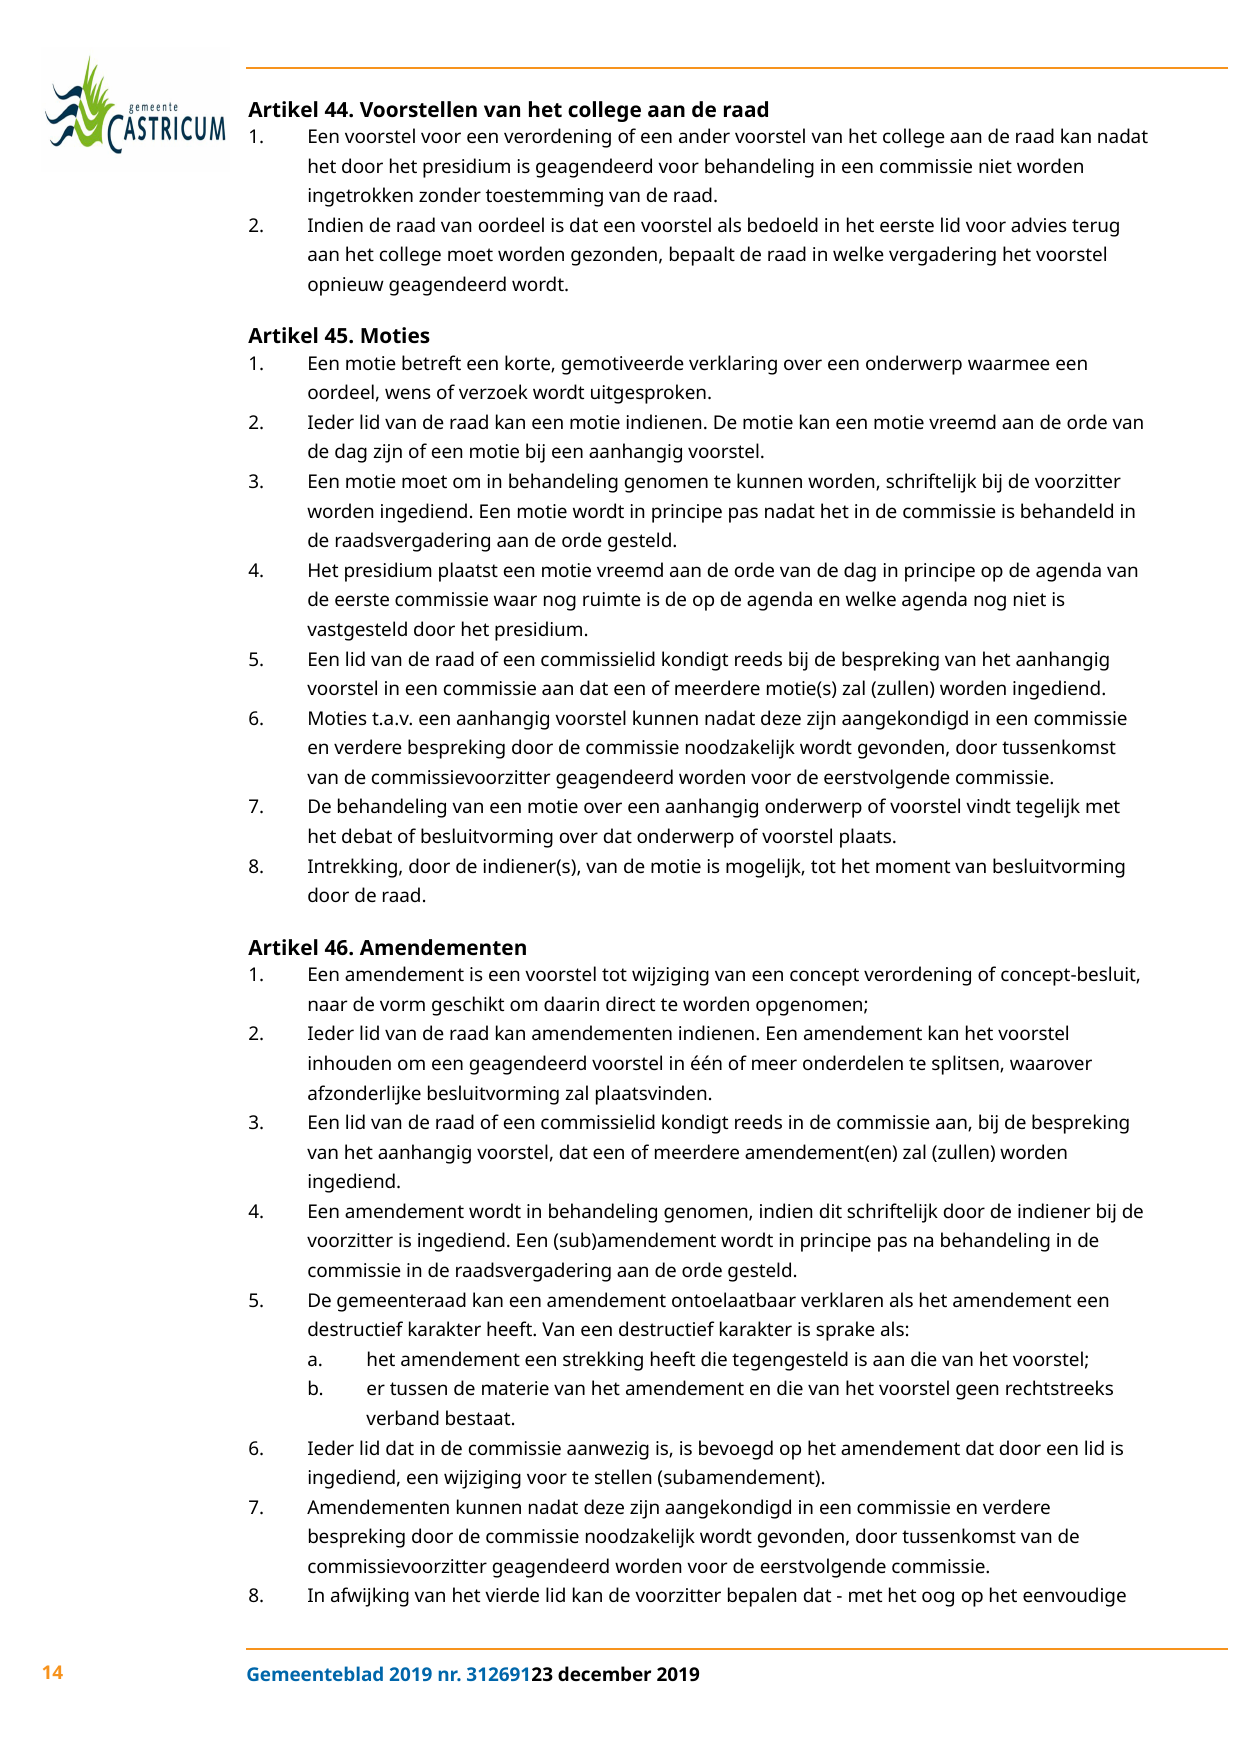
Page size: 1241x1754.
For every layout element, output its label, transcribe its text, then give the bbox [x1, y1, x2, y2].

list Ieder lid van de raad kan een motie indienen. De motie kan een motie vreemd aan de orde van de dag zijn of een motie bij een aanhangig voorstel. [248, 409, 1152, 464]
list Moties t.a.v. een aanhangig voorstel kunnen nadat deze zijn aangekondigd in een commissie en verdere bespreking door de commissie noodzakelijk wordt gevonden, door tussenkomst van de commissievoorzitter geagendeerd worden voor de eerstvolgende commissie. [248, 705, 1152, 790]
list Een voorstel voor een verordening of een ander voorstel van het college aan de raad kan nadat het door het presidium is geagendeerd voor behandeling in een commissie niet worden ingetrokken zonder toestemming van de raad. [248, 123, 1152, 208]
picture [41, 47, 231, 172]
text Artikel 44. Voorstellen van het college aan de raad [248, 95, 1152, 123]
list Een lid van de raad of een commissielid kondigt reeds in de commissie aan, bij de bespreking van het aanhangig voorstel, dat een of meerdere amendement(en) zal (zullen) worden ingediend. [248, 1109, 1152, 1194]
list Indien de raad van oordeel is dat een voorstel als bedoeld in het eerste lid voor advies terug aan het college moet worden gezonden, bepaalt de raad in welke vergadering het voorstel opnieuw geagendeerd wordt. [248, 212, 1152, 297]
list Amendementen kunnen nadat deze zijn aangekondigd in een commissie en verdere bespreking door de commissie noodzakelijk wordt gevonden, door tussenkomst van de commissievoorzitter geagendeerd worden voor de eerstvolgende commissie. [248, 1494, 1152, 1579]
list Een amendement wordt in behandeling genomen, indien dit schriftelijk door de indiener bij de voorzitter is ingediend. Een (sub)amendement wordt in principe pas na behandeling in de commissie in de raadsvergadering aan de orde gesteld. [248, 1198, 1152, 1283]
list Een lid van de raad of een commissielid kondigt reeds bij de bespreking van het aanhangig voorstel in een commissie aan dat een of meerdere motie(s) zal (zullen) worden ingediend. [248, 646, 1152, 701]
list Ieder lid dat in de commissie aanwezig is, is bevoegd op het amendement dat door een lid is ingediend, een wijziging voor te stellen (subamendement). [248, 1435, 1152, 1490]
list Het presidium plaatst een motie vreemd aan de orde van de dag in principe op de agenda van de eerste commissie waar nog ruimte is de op de agenda en welke agenda nog niet is vastgesteld door het presidium. [248, 557, 1152, 642]
text Artikel 45. Moties [248, 322, 1152, 350]
list Een motie moet om in behandeling genomen te kunnen worden, schriftelijk bij de voorzitter worden ingediend. Een motie wordt in principe pas nadat het in de commissie is behandeld in de raadsvergadering aan de orde gesteld. [248, 468, 1152, 553]
list Een motie betreft een korte, gemotiveerde verklaring over een onderwerp waarmee een oordeel, wens of verzoek wordt uitgesproken. [248, 350, 1152, 405]
list Intrekking, door de indiener(s), van de motie is mogelijk, tot het moment van besluitvorming door de raad. [248, 853, 1152, 908]
list er tussen de materie van het amendement en die van het voorstel geen rechtstreeks verband bestaat. [307, 1376, 1152, 1431]
list De gemeenteraad kan een amendement ontoelaatbaar verklaren als het amendement een destructief karakter heeft. Van een destructief karakter is sprake als: [248, 1287, 1152, 1342]
list In afwijking van het vierde lid kan de voorzitter bepalen dat - met het oog op het eenvoudige [248, 1583, 1152, 1608]
list De behandeling van een motie over een aanhangig onderwerp of voorstel vindt tegelijk met het debat of besluitvorming over dat onderwerp of voorstel plaats. [248, 794, 1152, 849]
list het amendement een strekking heeft die tegengesteld is aan die van het voorstel; [307, 1346, 1152, 1372]
list Ieder lid van de raad kan amendementen indienen. Een amendement kan het voorstel inhouden om een geagendeerd voorstel in één of meer onderdelen te splitsen, waarover afzonderlijke besluitvorming zal plaatsvinden. [248, 1021, 1152, 1105]
text Artikel 46. Amendementen [248, 933, 1152, 961]
list Een amendement is een voorstel tot wijziging van een concept verordening of concept-besluit, naar de vorm geschikt om daarin direct te worden opgenomen; [248, 961, 1152, 1017]
